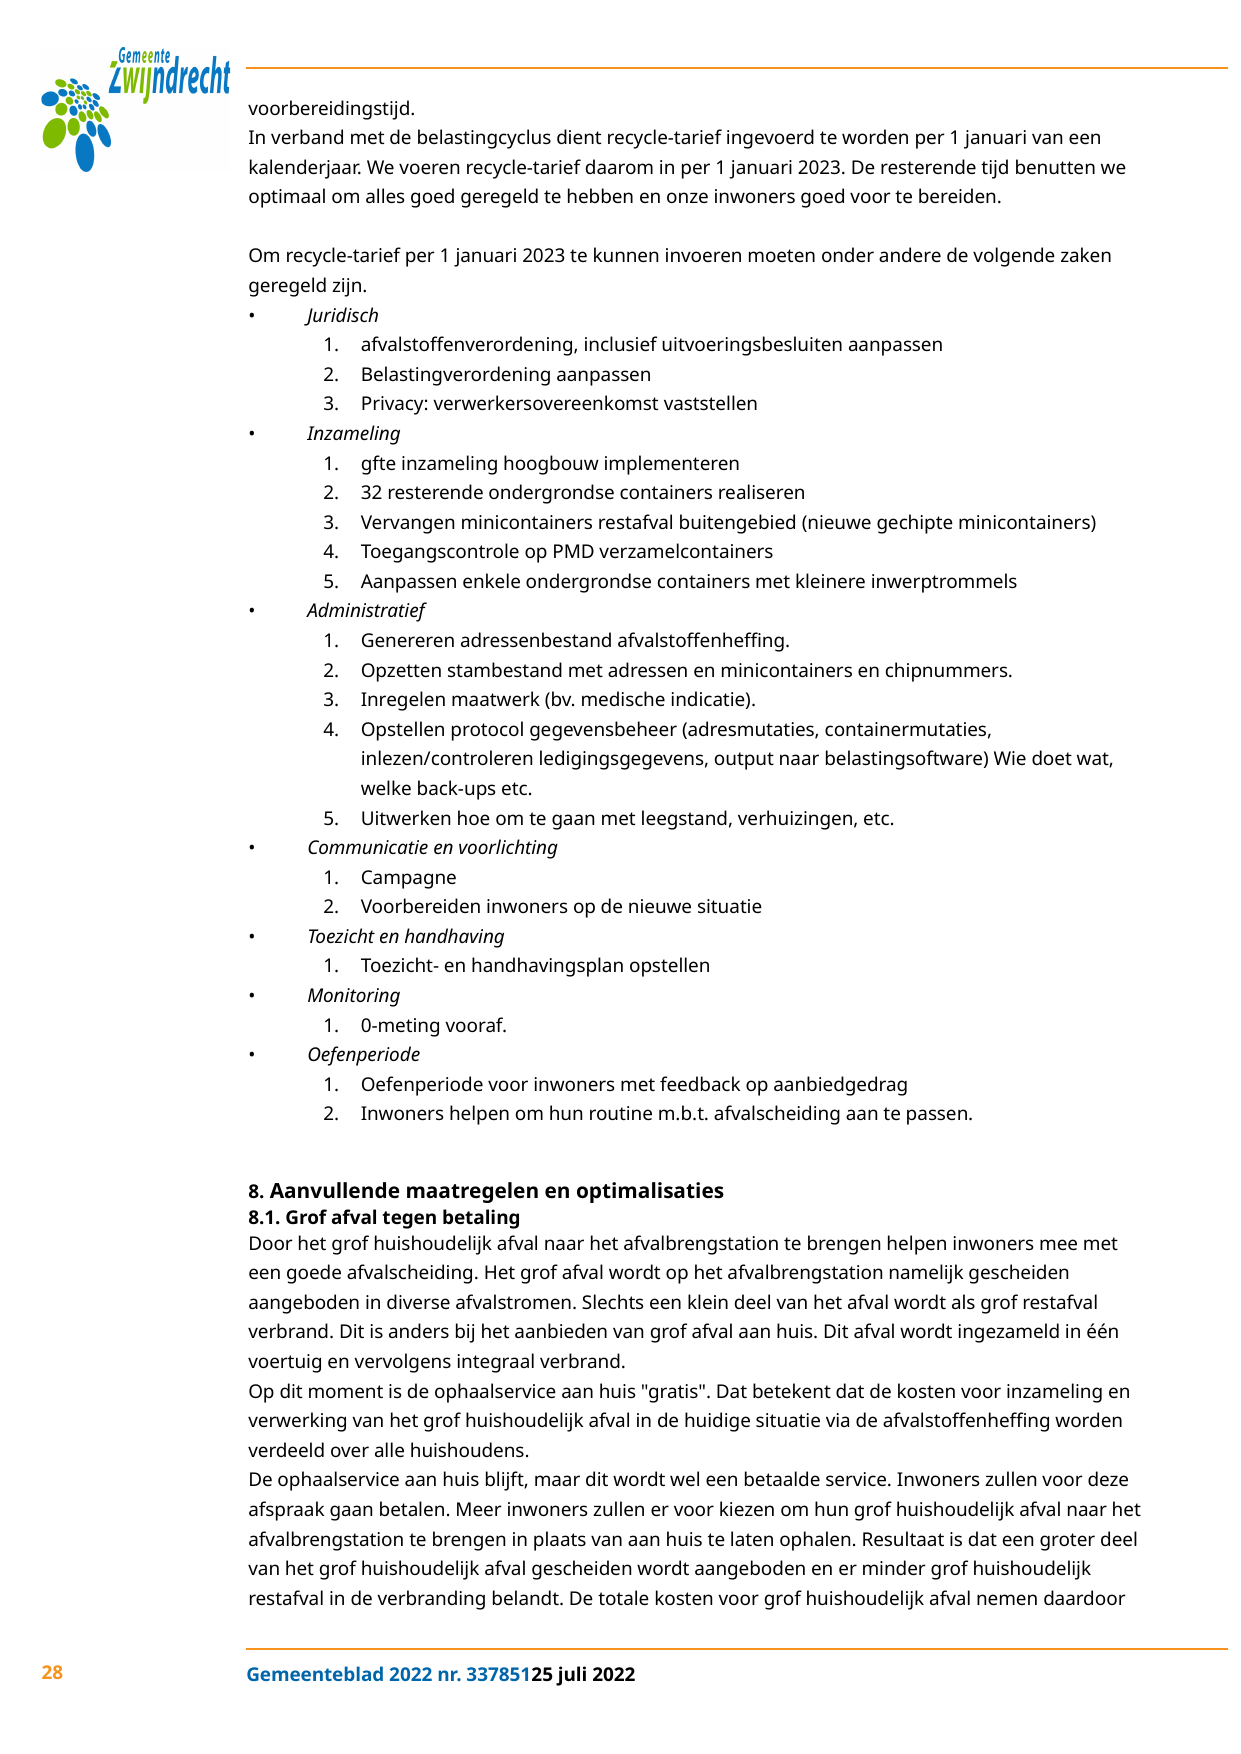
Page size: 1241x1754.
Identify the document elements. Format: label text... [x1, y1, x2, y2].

list Inregelen maatwerk (bv. medische indicatie). [323, 686, 1152, 712]
list 0-meting vooraf. [323, 1012, 1152, 1038]
list Inwoners helpen om hun routine m.b.t. afvalscheiding aan te passen. [323, 1101, 1152, 1126]
list Vervangen minicontainers restafval buitengebied (nieuwe gechipte minicontainers) [323, 509, 1152, 535]
list Opstellen protocol gegevensbeheer (adresmutaties, containermutaties, inlezen/controleren ledigingsgegevens, output naar belastingsoftware) Wie doet wat, welke back-ups etc. [323, 716, 1152, 801]
text Op dit moment is de ophaalservice aan huis "gratis". Dat betekent dat de kosten voor inzameling en verwerking van het grof huishoudelijk afval in de huidige situatie via de afvalstoffenheffing worden verdeeld over alle huishoudens. [248, 1378, 1152, 1463]
text In verband met de belastingcyclus dient recycle-tarief ingevoerd te worden per 1 januari van een kalenderjaar. We voeren recycle-tarief daarom in per 1 januari 2023. De resterende tijd benutten we optimaal om alles goed geregeld te hebben en onze inwoners goed voor te bereiden. [248, 124, 1152, 209]
list Oefenperiode voor inwoners met feedback op aanbiedgedrag [323, 1071, 1152, 1097]
list Toezicht- en handhavingsplan opstellen [323, 953, 1152, 978]
list 32 resterende ondergrondse containers realiseren [323, 479, 1152, 505]
list Privacy: verwerkersovereenkomst vaststellen [323, 391, 1152, 416]
list Belastingverordening aanpassen [323, 361, 1152, 387]
text 8. Aanvullende maatregelen en optimalisaties [248, 1176, 1152, 1204]
list Uitwerken hoe om te gaan met leegstand, verhuizingen, etc. [323, 805, 1152, 831]
list Opzetten stambestand met adressen en minicontainers en chipnummers. [323, 657, 1152, 683]
text Om recycle-tarief per 1 januari 2023 te kunnen invoeren moeten onder andere de volgende zaken geregeld zijn. [248, 243, 1152, 298]
list Aanpassen enkele ondergrondse containers met kleinere inwerptrommels [323, 568, 1152, 594]
list Monitoring [248, 982, 1152, 1008]
list Campagne [323, 864, 1152, 890]
list Toegangscontrole op PMD verzamelcontainers [323, 538, 1152, 564]
picture [41, 47, 231, 172]
list Genereren adressenbestand afvalstoffenheffing. [323, 627, 1152, 653]
list Inzameling [248, 420, 1152, 446]
list Oefenperiode [248, 1041, 1152, 1067]
list Toezicht en handhaving [248, 923, 1152, 949]
list Communicatie en voorlichting [248, 834, 1152, 860]
text Door het grof huishoudelijk afval naar het afvalbrengstation te brengen helpen inwoners mee met een goede afvalscheiding. Het grof afval wordt op het afvalbrengstation namelijk gescheiden aangeboden in diverse afvalstromen. Slechts een klein deel van het afval wordt als grof restafval verbrand. Dit is anders bij het aanbieden van grof afval aan huis. Dit afval wordt ingezameld in één voertuig en vervolgens integraal verbrand. [248, 1230, 1152, 1374]
list gfte inzameling hoogbouw implementeren [323, 450, 1152, 476]
list Administratief [248, 598, 1152, 623]
text voorbereidingstijd. [248, 95, 1152, 121]
list Juridisch [248, 302, 1152, 328]
text De ophaalservice aan huis blijft, maar dit wordt wel een betaalde service. Inwoners zullen voor deze afspraak gaan betalen. Meer inwoners zullen er voor kiezen om hun grof huishoudelijk afval naar het afvalbrengstation te brengen in plaats van aan huis te laten ophalen. Resultaat is dat een groter deel van het grof huishoudelijk afval gescheiden wordt aangeboden en er minder grof huishoudelijk restafval in de verbranding belandt. De totale kosten voor grof huishoudelijk afval nemen daardoor [248, 1467, 1152, 1611]
list afvalstoffenverordening, inclusief uitvoeringsbesluiten aanpassen [323, 331, 1152, 357]
text 8.1. Grof afval tegen betaling [248, 1204, 1152, 1230]
list Voorbereiden inwoners op de nieuwe situatie [323, 893, 1152, 919]
